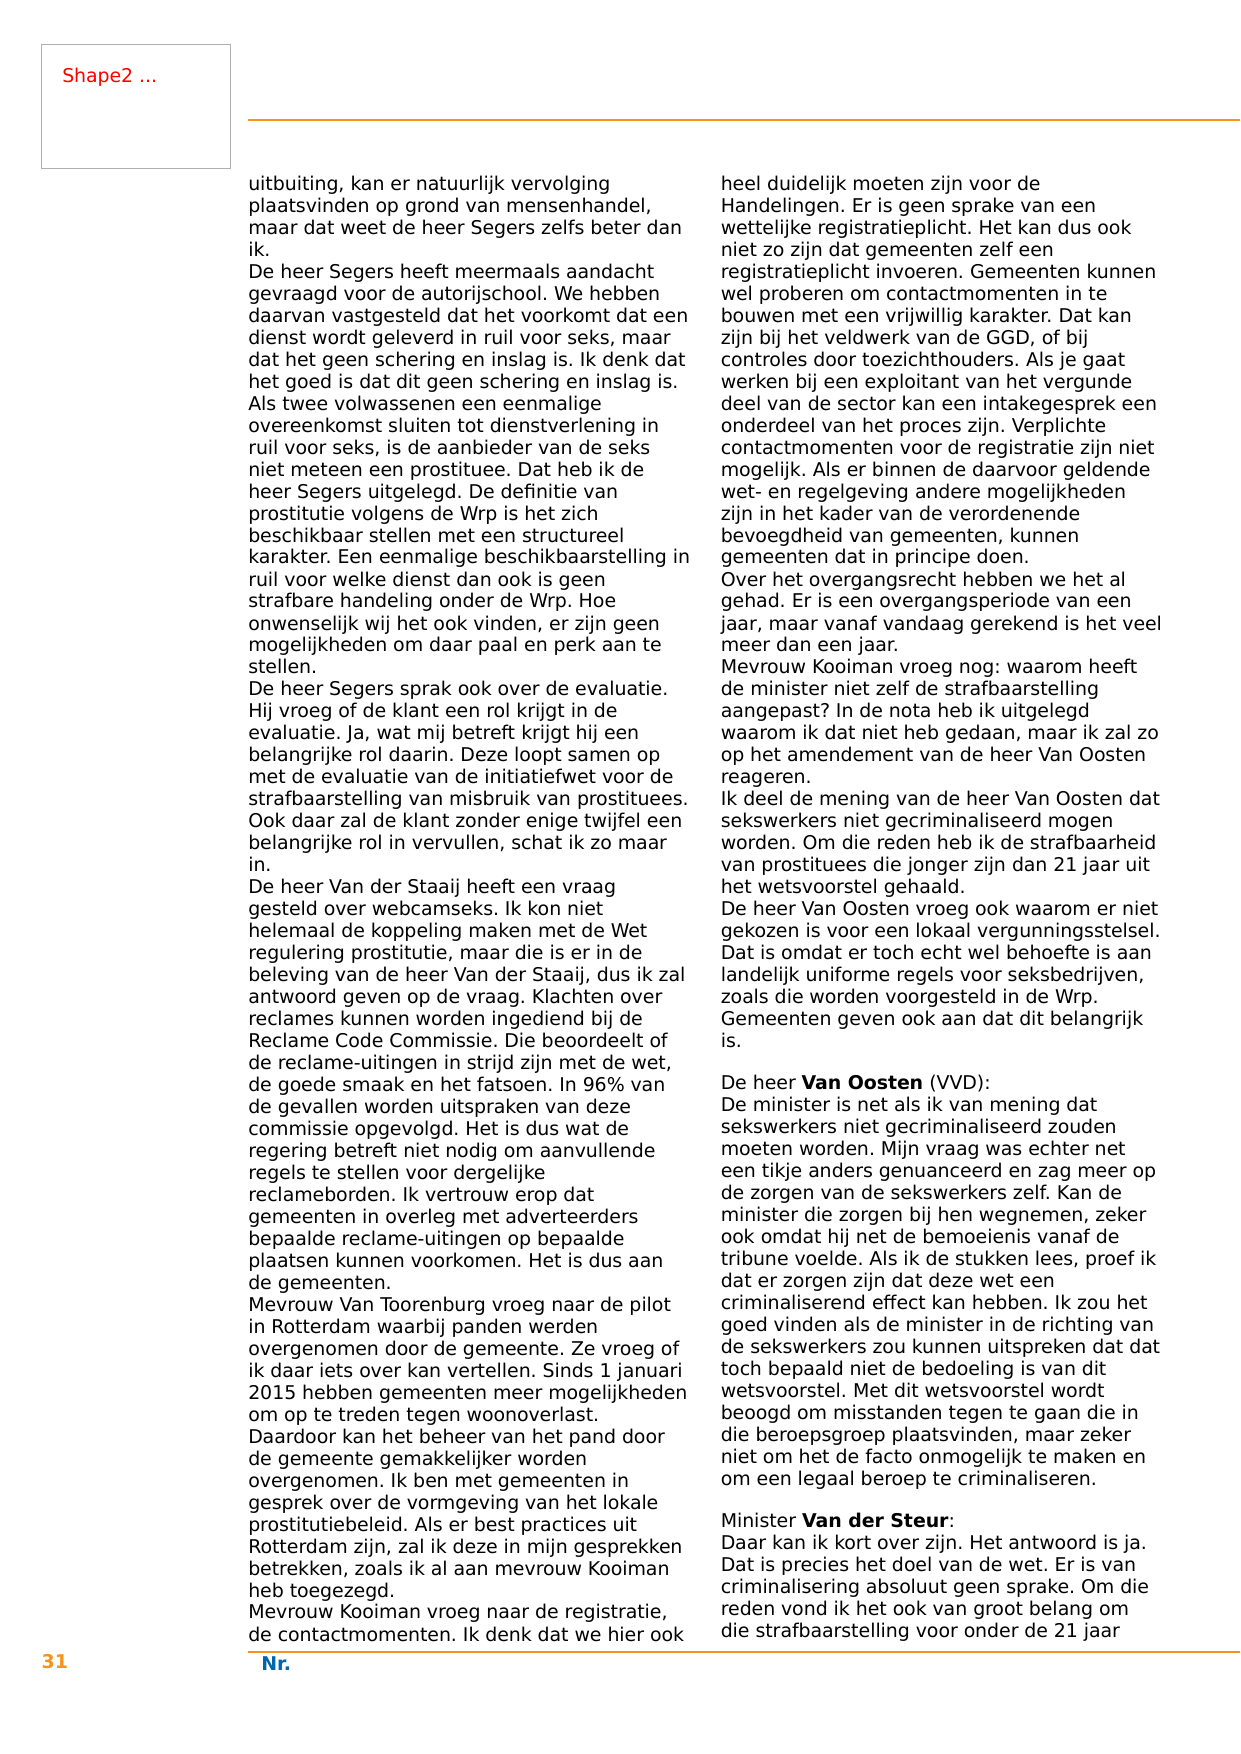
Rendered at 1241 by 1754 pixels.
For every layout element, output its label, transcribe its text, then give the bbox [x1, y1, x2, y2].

text Mevrouw Van Toorenburg vroeg naar de pilot in Rotterdam waarbij panden werden overgenomen door de gemeente. Ze vroeg of ik daar iets over kan vertellen. Sinds 1 januari 2015 hebben gemeenten meer mogelijkheden om op te treden tegen woonoverlast. Daardoor kan het beheer van het pand door de gemeente gemakkelijker worden overgenomen. Ik ben met gemeenten in gesprek over de vormgeving van het lokale prostitutiebeleid. Als er best practices uit Rotterdam zijn, zal ik deze in mijn gesprekken betrekken, zoals ik al aan mevrouw Kooiman heb toegezegd. [248, 1294, 691, 1601]
text De heer Van Oosten (VVD): [721, 1072, 1163, 1094]
text De heer Segers sprak ook over de evaluatie. Hij vroeg of de klant een rol krijgt in de evaluatie. Ja, wat mij betreft krijgt hij een belangrijke rol daarin. Deze loopt samen op met de evaluatie van de initiatiefwet voor de strafbaarstelling van misbruik van prostituees. Ook daar zal de klant zonder enige twijfel een belangrijke rol in vervullen, schat ik zo maar in. [248, 678, 691, 876]
text De heer Van Oosten vroeg ook waarom er niet gekozen is voor een lokaal vergunningsstelsel. Dat is omdat er toch echt wel behoefte is aan landelijk uniforme regels voor seksbedrijven, zoals die worden voorgesteld in de Wrp. Gemeenten geven ook aan dat dit belangrijk is. [721, 898, 1163, 1052]
text Mevrouw Kooiman vroeg nog: waarom heeft de minister niet zelf de strafbaarstelling aangepast? In de nota heb ik uitgelegd waarom ik dat niet heb gedaan, maar ik zal zo op het amendement van de heer Van Oosten reageren. [721, 656, 1163, 788]
text Ik deel de mening van de heer Van Oosten dat sekswerkers niet gecriminaliseerd mogen worden. Om die reden heb ik de strafbaarheid van prostituees die jonger zijn dan 21 jaar uit het wetsvoorstel gehaald. [721, 788, 1163, 898]
text Minister Van der Steur: [721, 1509, 1163, 1532]
text De heer Van der Staaij heeft een vraag gesteld over webcamseks. Ik kon niet helemaal de koppeling maken met de Wet regulering prostitutie, maar die is er in de beleving van de heer Van der Staaij, dus ik zal antwoord geven op de vraag. Klachten over reclames kunnen worden ingediend bij de Reclame Code Commissie. Die beoordeelt of de reclame-uitingen in strijd zijn met de wet, de goede smaak en het fatsoen. In 96% van de gevallen worden uitspraken van deze commissie opgevolgd. Het is dus wat de regering betreft niet nodig om aanvullende regels te stellen voor dergelijke reclameborden. Ik vertrouw erop dat gemeenten in overleg met adverteerders bepaalde reclame-uitingen op bepaalde plaatsen kunnen voorkomen. Het is dus aan de gemeenten. [248, 876, 691, 1294]
text Daar kan ik kort over zijn. Het antwoord is ja. Dat is precies het doel van de wet. Er is van criminalisering absoluut geen sprake. Om die reden vond ik het ook van groot belang om die strafbaarstelling voor onder de 21 jaar [721, 1532, 1163, 1641]
text uitbuiting, kan er natuurlijk vervolging plaatsvinden op grond van mensenhandel, maar dat weet de heer Segers zelfs beter dan ik. [248, 173, 691, 261]
text Over het overgangsrecht hebben we het al gehad. Er is een overgangsperiode van een jaar, maar vanaf vandaag gerekend is het veel meer dan een jaar. [721, 568, 1163, 656]
text heel duidelijk moeten zijn voor de Handelingen. Er is geen sprake van een wettelijke registratieplicht. Het kan dus ook niet zo zijn dat gemeenten zelf een registratieplicht invoeren. Gemeenten kunnen wel proberen om contactmomenten in te bouwen met een vrijwillig karakter. Dat kan zijn bij het veldwerk van de GGD, of bij controles door toezichthouders. Als je gaat werken bij een exploitant van het vergunde deel van de sector kan een intakegesprek een onderdeel van het proces zijn. Verplichte contactmomenten voor de registratie zijn niet mogelijk. Als er binnen de daarvoor geldende wet- en regelgeving andere mogelijkheden zijn in het kader van de verordenende bevoegdheid van gemeenten, kunnen gemeenten dat in principe doen. [721, 173, 1163, 568]
text De heer Segers heeft meermaals aandacht gevraagd voor de autorijschool. We hebben daarvan vastgesteld dat het voorkomt dat een dienst wordt geleverd in ruil voor seks, maar dat het geen schering en inslag is. Ik denk dat het goed is dat dit geen schering en inslag is. Als twee volwassenen een eenmalige overeenkomst sluiten tot dienstverlening in ruil voor seks, is de aanbieder van de seks niet meteen een prostituee. Dat heb ik de heer Segers uitgelegd. De definitie van prostitutie volgens de Wrp is het zich beschikbaar stellen met een structureel karakter. Een eenmalige beschikbaarstelling in ruil voor welke dienst dan ook is geen strafbare handeling onder de Wrp. Hoe onwenselijk wij het ook vinden, er zijn geen mogelijkheden om daar paal en perk aan te stellen. [248, 261, 691, 678]
text Mevrouw Kooiman vroeg naar de registratie, de contactmomenten. Ik denk dat we hier ook [248, 1601, 691, 1645]
text De minister is net als ik van mening dat sekswerkers niet gecriminaliseerd zouden moeten worden. Mijn vraag was echter net een tikje anders genuanceerd en zag meer op de zorgen van de sekswerkers zelf. Kan de minister die zorgen bij hen wegnemen, zeker ook omdat hij net de bemoeienis vanaf de tribune voelde. Als ik de stukken lees, proef ik dat er zorgen zijn dat deze wet een criminaliserend effect kan hebben. Ik zou het goed vinden als de minister in de richting van de sekswerkers zou kunnen uitspreken dat dat toch bepaald niet de bedoeling is van dit wetsvoorstel. Met dit wetsvoorstel wordt beoogd om misstanden tegen te gaan die in die beroepsgroep plaatsvinden, maar zeker niet om het de facto onmogelijk te maken en om een legaal beroep te criminaliseren. [721, 1094, 1163, 1489]
